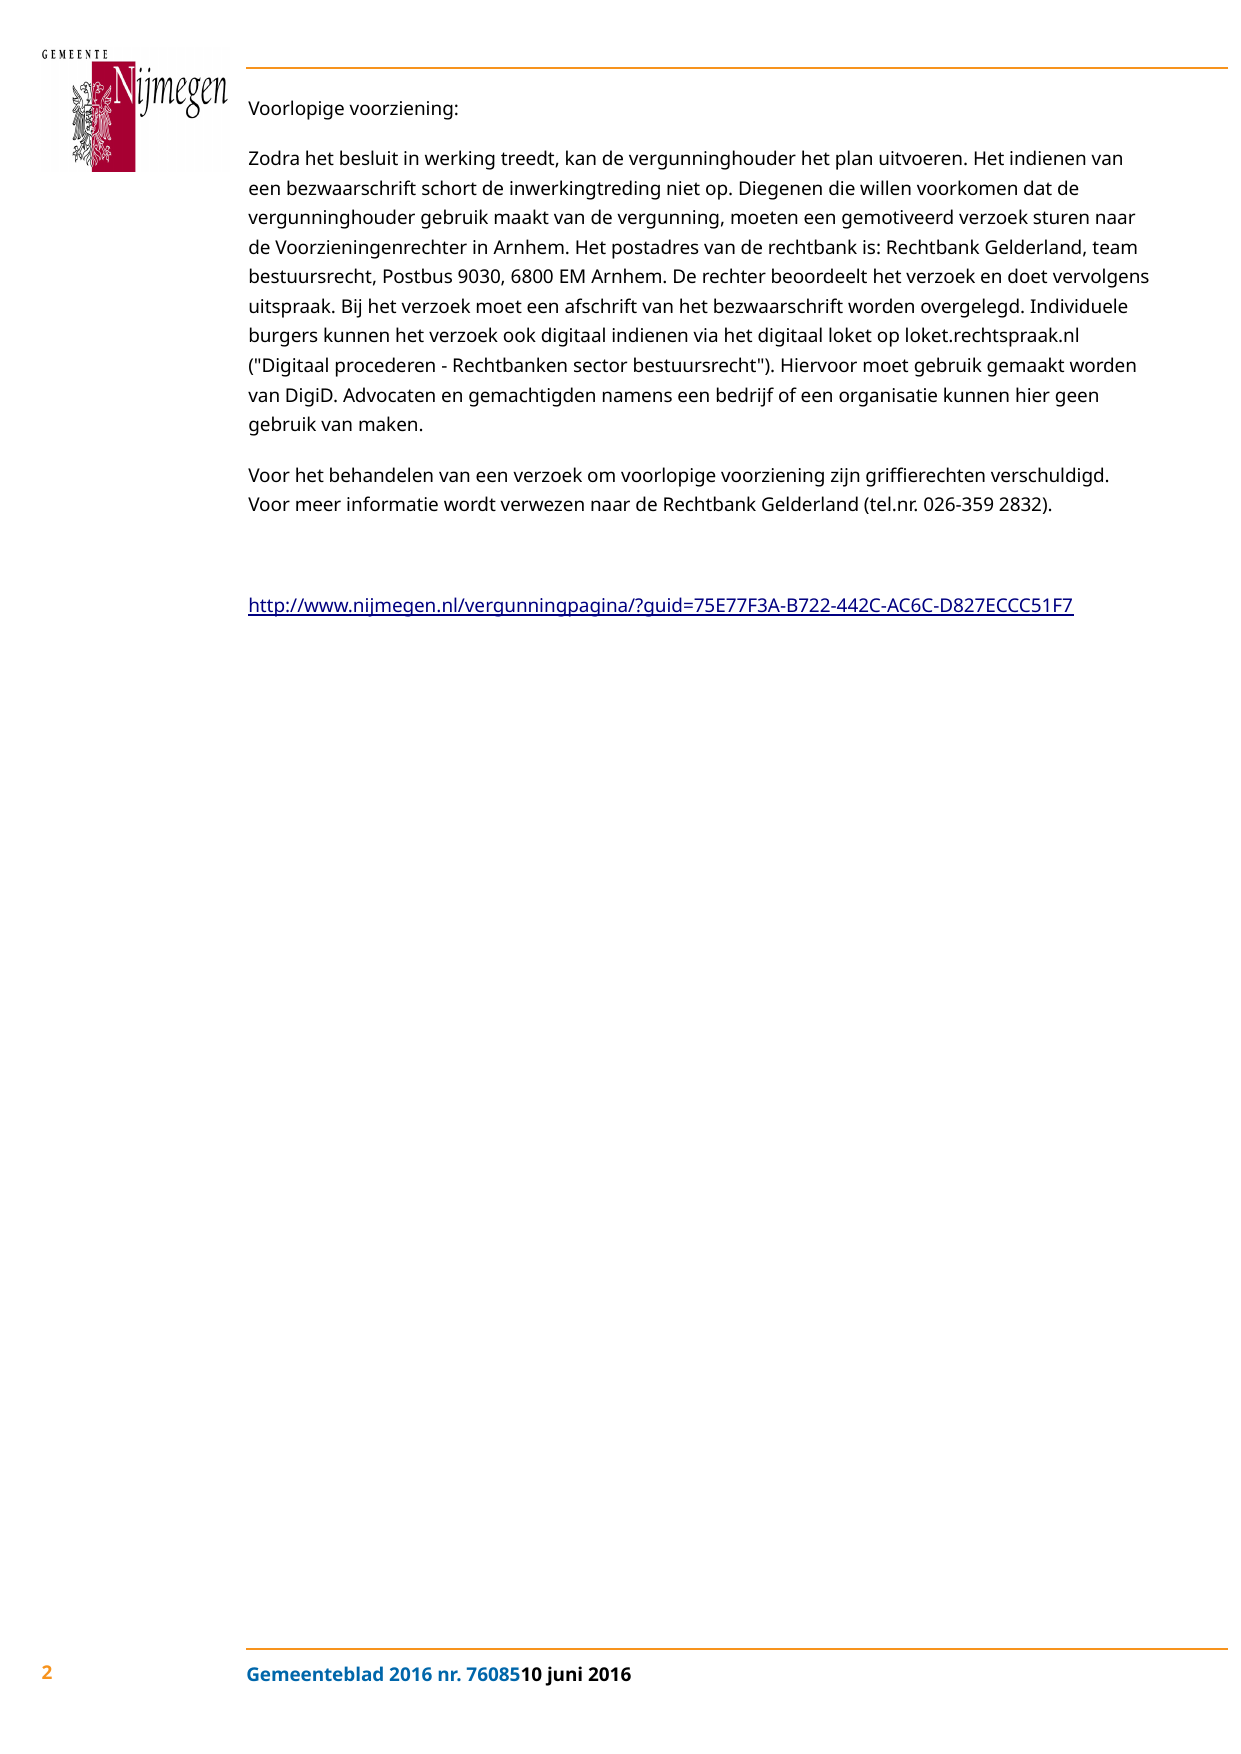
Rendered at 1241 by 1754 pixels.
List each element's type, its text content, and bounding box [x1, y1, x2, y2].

text Voorlopige voorziening: [248, 95, 1152, 121]
text Voor het behandelen van een verzoek om voorlopige voorziening zijn griffierechten verschuldigd. Voor meer informatie wordt verwezen naar de Rechtbank Gelderland (tel.nr. 026-359 2832). [248, 462, 1152, 517]
text http://www.nijmegen.nl/vergunningpagina/?guid=75E77F3A-B722-442C-AC6C-D827ECCC51F7 [248, 592, 1152, 618]
text Zodra het besluit in werking treedt, kan de vergunninghouder het plan uitvoeren. Het indienen van een bezwaarschrift schort de inwerkingtreding niet op. Diegenen die willen voorkomen dat de vergunninghouder gebruik maakt van de vergunning, moeten een gemotiveerd verzoek sturen naar de Voorzieningenrechter in Arnhem. Het postadres van de rechtbank is: Rechtbank Gelderland, team bestuursrecht, Postbus 9030, 6800 EM Arnhem. De rechter beoordeelt het verzoek en doet vervolgens uitspraak. Bij het verzoek moet een afschrift van het bezwaarschrift worden overgelegd. Individuele burgers kunnen het verzoek ook digitaal indienen via het digitaal loket op loket.rechtspraak.nl ("Digitaal procederen - Rechtbanken sector bestuursrecht"). Hiervoor moet gebruik gemaakt worden van DigiD. Advocaten en gemachtigden namens een bedrijf of een organisatie kunnen hier geen gebruik van maken. [248, 145, 1152, 437]
picture [41, 47, 231, 172]
